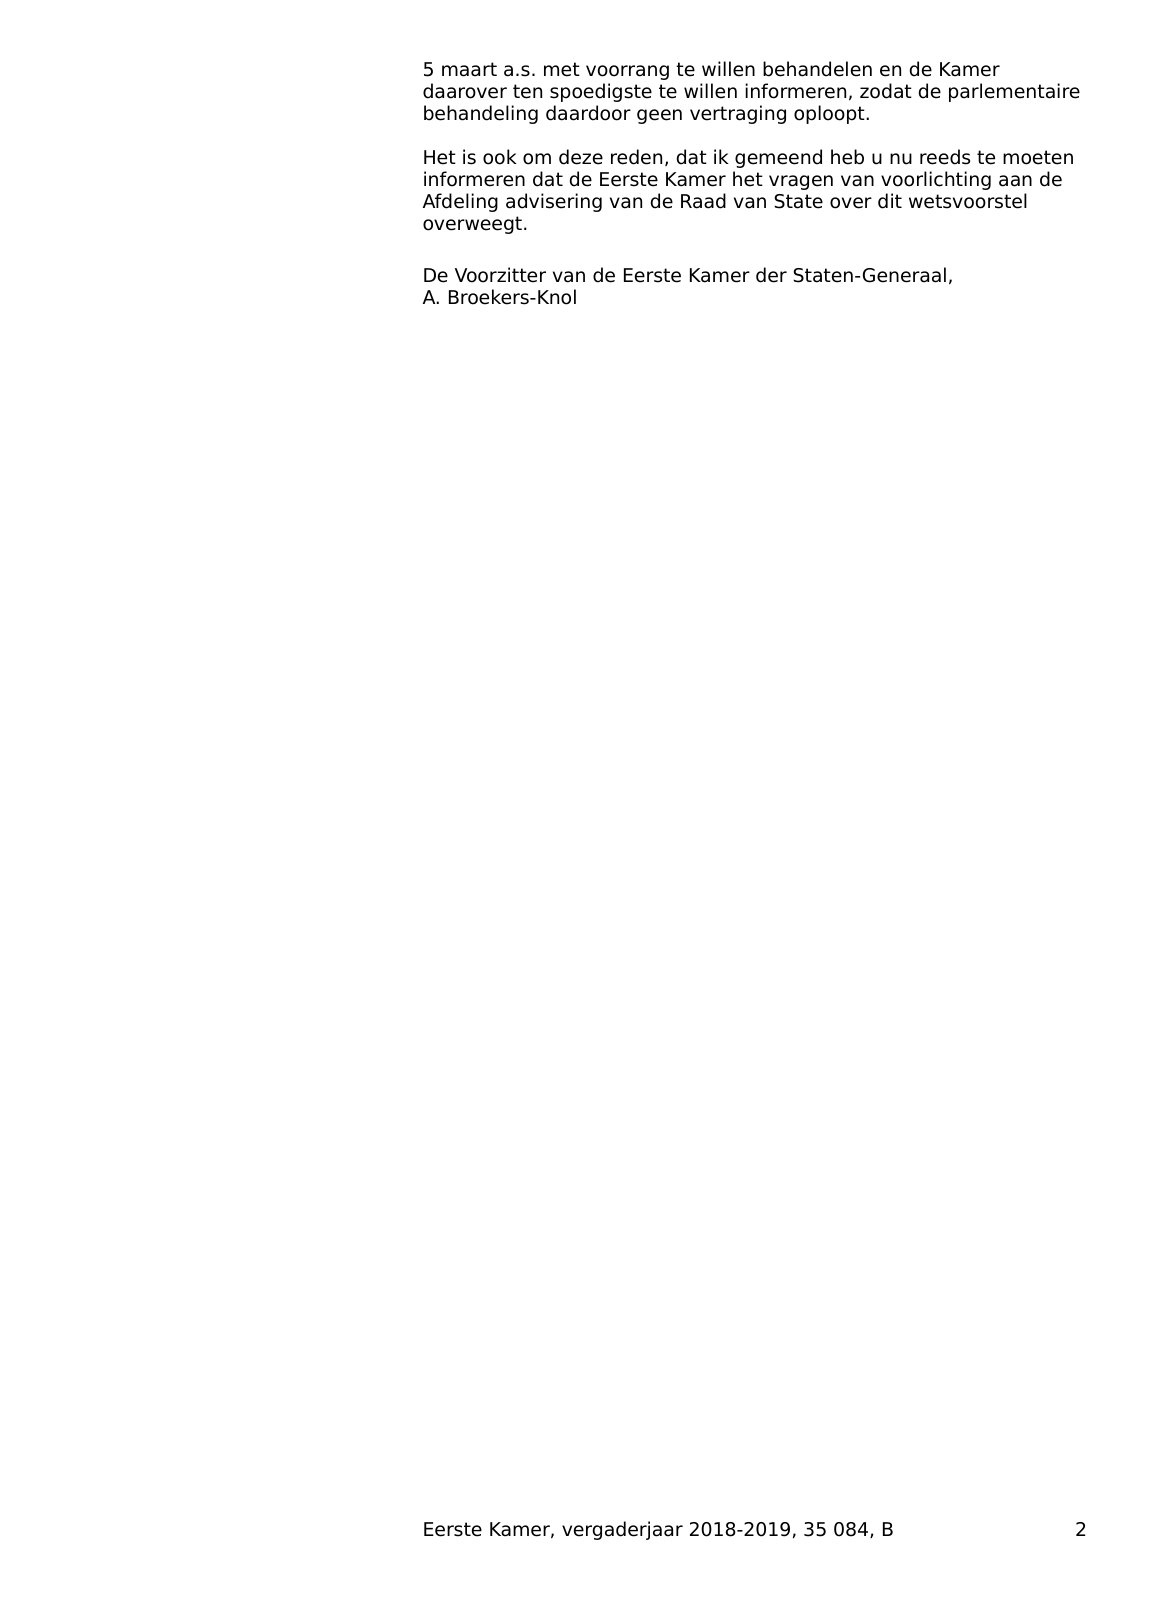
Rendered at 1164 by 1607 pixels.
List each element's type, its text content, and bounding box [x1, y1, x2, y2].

text 5 maart a.s. met voorrang te willen behandelen en de Kamer daarover ten spoedigste te willen informeren, zodat de parlementaire behandeling daardoor geen vertraging oploopt. [422, 59, 1087, 125]
text Het is ook om deze reden, dat ik gemeend heb u nu reeds te moeten informeren dat de Eerste Kamer het vragen van voorlichting aan de Afdeling advisering van de Raad van State over dit wetsvoorstel overweegt. [422, 147, 1087, 235]
text De Voorzitter van de Eerste Kamer der Staten-Generaal, A. Broekers-Knol [422, 265, 1087, 309]
